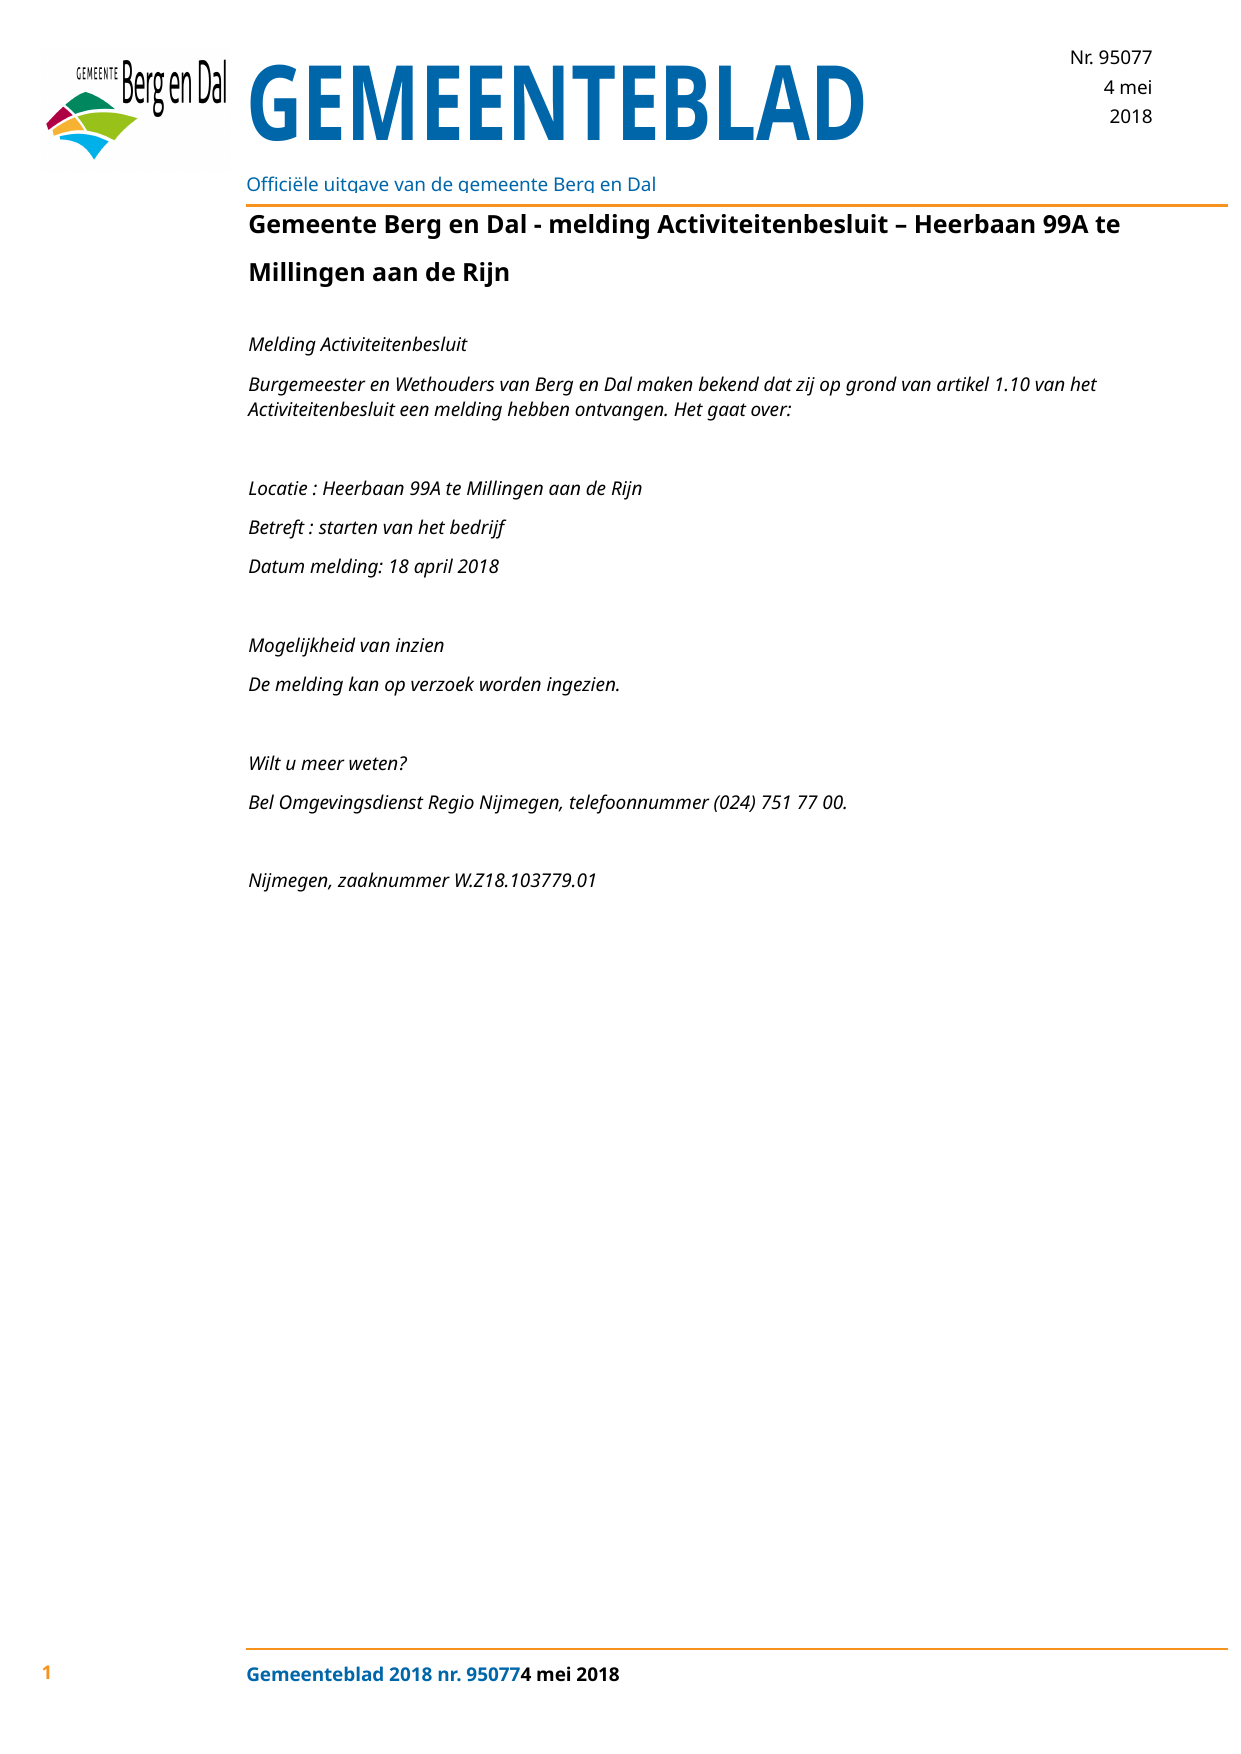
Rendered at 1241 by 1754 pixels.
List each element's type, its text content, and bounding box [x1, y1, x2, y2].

text Datum melding: 18 april 2018 [248, 553, 1152, 579]
text Gemeente Berg en Dal - melding Activiteitenbesluit – Heerbaan 99A te Millingen aan de Rijn [248, 207, 1152, 288]
text Locatie : Heerbaan 99A te Millingen aan de Rijn [248, 475, 1152, 501]
text De melding kan op verzoek worden ingezien. [248, 671, 1152, 697]
text Wilt u meer weten? [248, 750, 1152, 776]
text Mogelijkheid van inzien [248, 632, 1152, 658]
text Betreft : starten van het bedrijf [248, 514, 1152, 540]
text Burgemeester en Wethouders van Berg en Dal maken bekend dat zij op grond van artikel 1.10 van het Activiteitenbesluit een melding hebben ontvangen. Het gaat over: [248, 371, 1152, 422]
text Melding Activiteitenbesluit [248, 331, 1152, 357]
text Bel Omgevingsdienst Regio Nijmegen, telefoonnummer (024) 751 77 00. [248, 789, 1152, 815]
picture [41, 47, 231, 172]
text Nijmegen, zaaknummer W.Z18.103779.01 [248, 868, 1152, 893]
